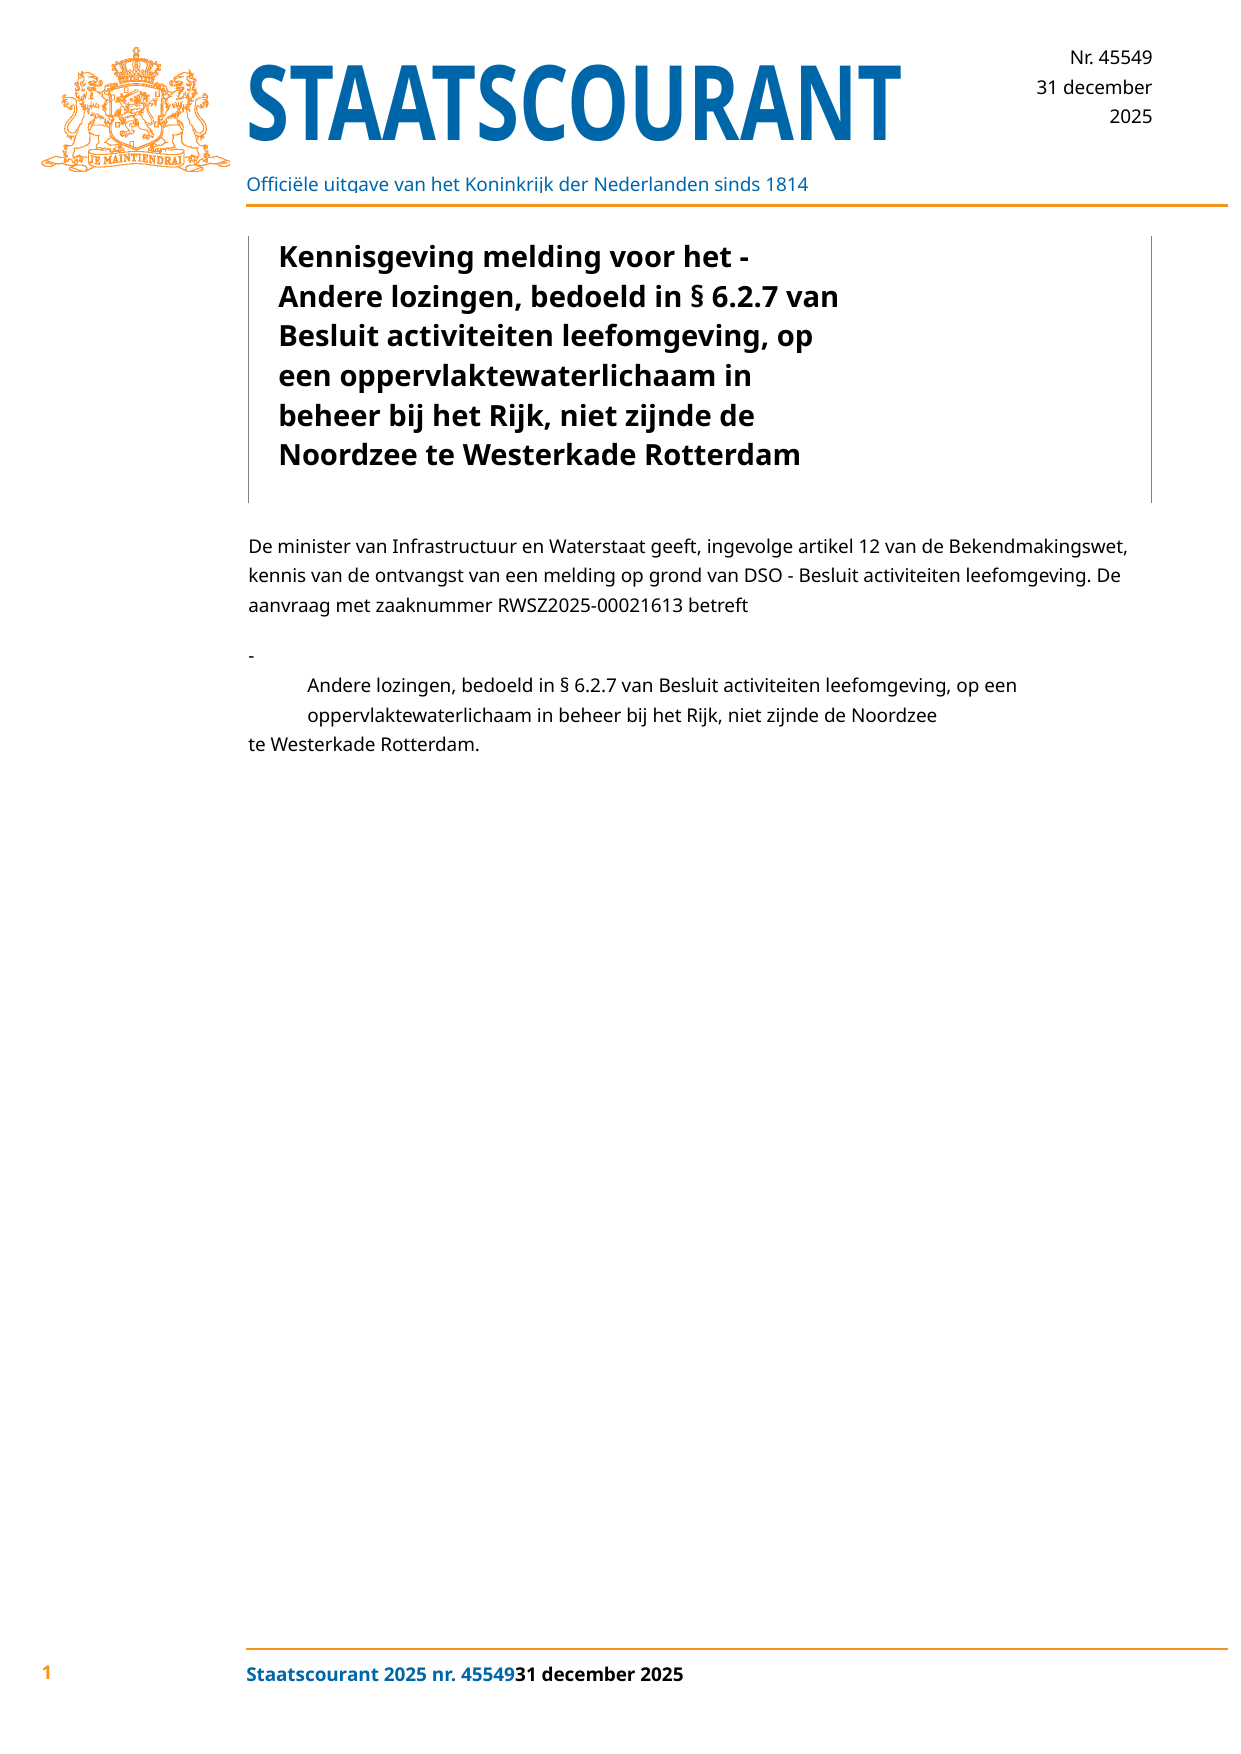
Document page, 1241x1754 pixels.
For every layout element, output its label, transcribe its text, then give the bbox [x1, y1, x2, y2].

table_header [850, 236, 912, 413]
list Andere lozingen, bedoeld in § 6.2.7 van Besluit activiteiten leefomgeving, op een oppervlaktewaterlichaam in beheer bij het Rijk, niet zijnde de Noordzee [248, 672, 1152, 727]
table_header [1090, 236, 1151, 413]
text De minister van Infrastructuur en Waterstaat geeft, ingevolge artikel 12 van de Bekendmakingswet, kennis van de ontvangst van een melding op grond van DSO - Besluit activiteiten leefomgeving. De aanvraag met zaaknummer RWSZ2025-00021613 betreft [248, 533, 1152, 618]
picture [912, 236, 1090, 414]
table_header Kennisgeving melding voor het -Andere lozingen, bedoeld in § 6.2.7 van Besluit activiteiten leefomgeving, op een oppervlaktewaterlichaam in beheer bij het Rijk, niet zijnde de Noordzee te Westerkade Rotterdam [249, 236, 850, 503]
table_header [850, 414, 1151, 503]
text te Westerkade Rotterdam. [248, 731, 1152, 757]
picture [41, 47, 231, 172]
